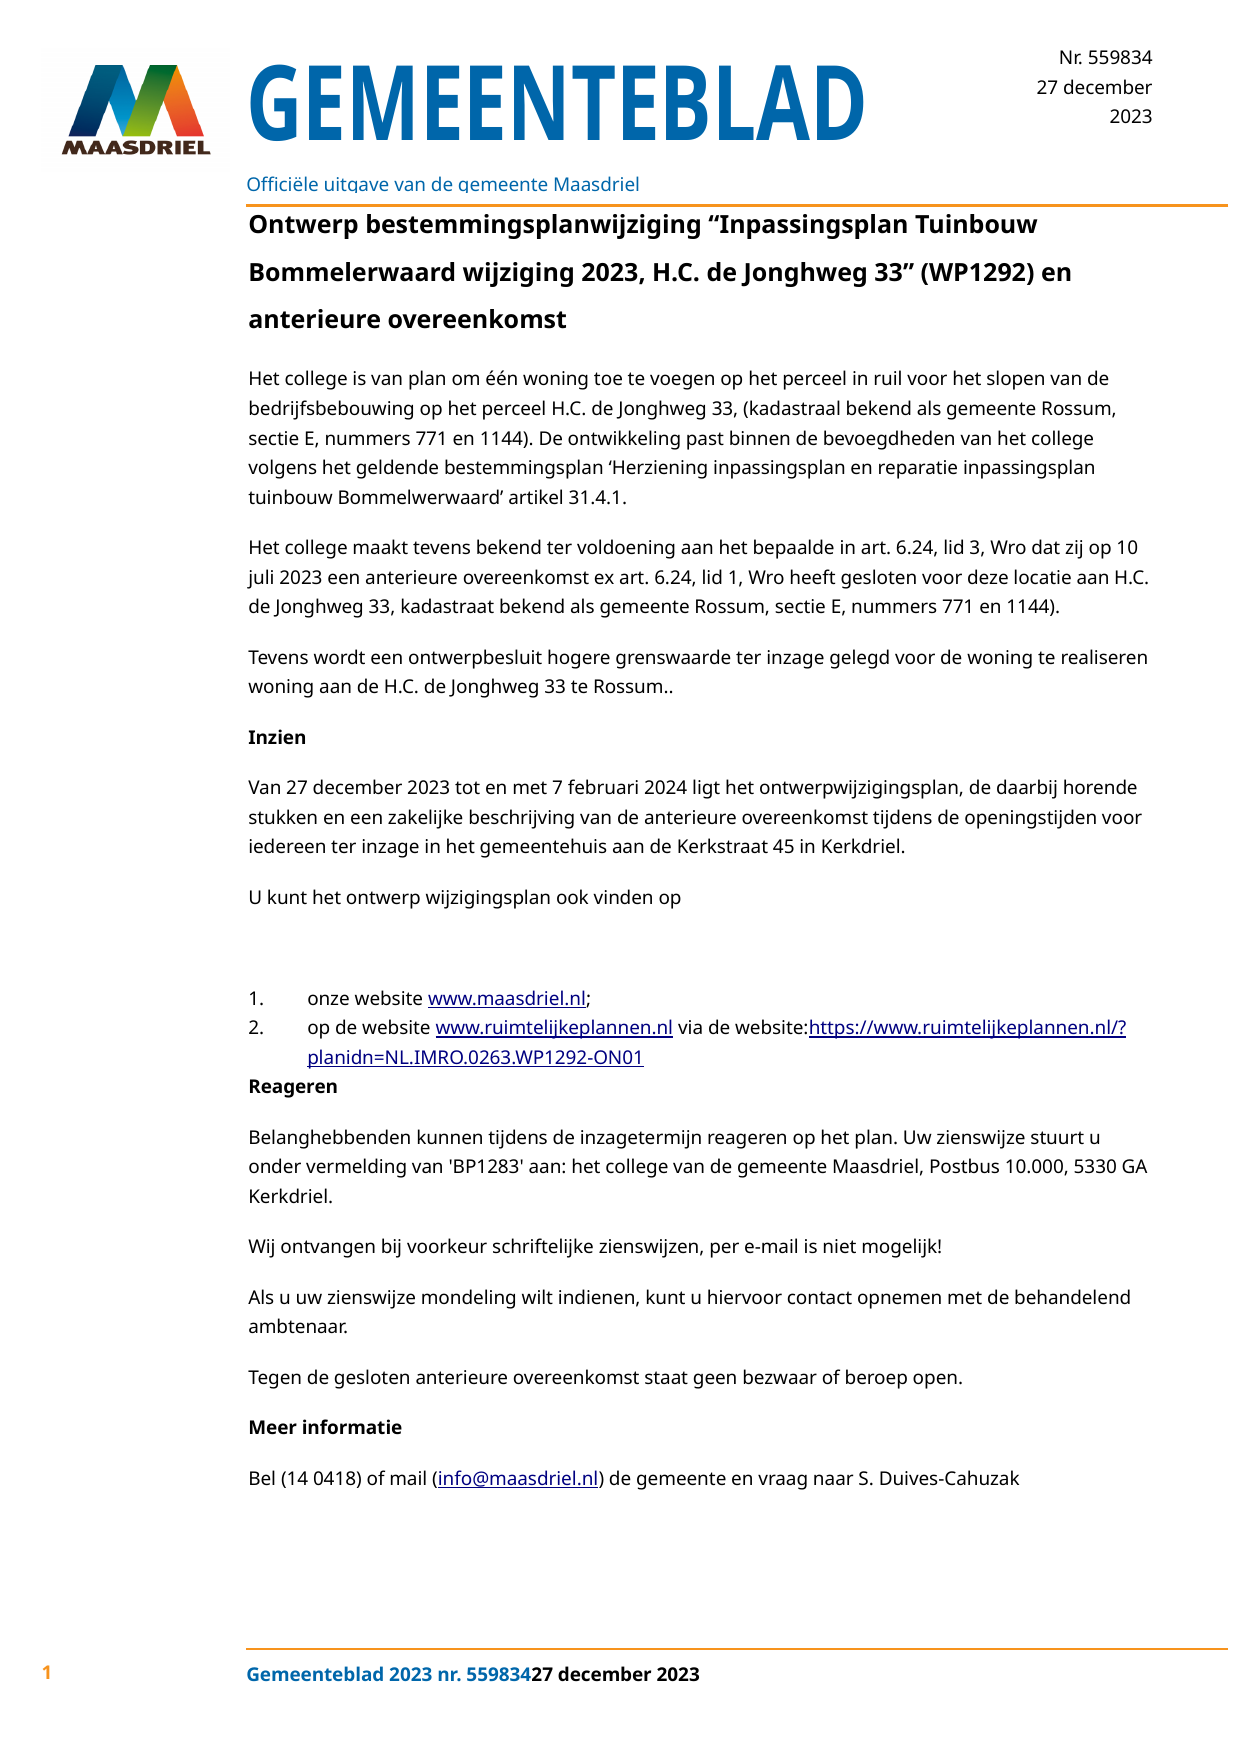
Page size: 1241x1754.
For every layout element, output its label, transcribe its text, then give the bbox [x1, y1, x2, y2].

text Het college maakt tevens bekend ter voldoening aan het bepaalde in art. 6.24, lid 3, Wro dat zij op 10 juli 2023 een anterieure overeenkomst ex art. 6.24, lid 1, Wro heeft gesloten voor deze locatie aan H.C. de Jonghweg 33, kadastraat bekend als gemeente Rossum, sectie E, nummers 771 en 1144). [248, 534, 1152, 619]
text Het college is van plan om één woning toe te voegen op het perceel in ruil voor het slopen van de bedrijfsbebouwing op het perceel H.C. de Jonghweg 33, (kadastraal bekend als gemeente Rossum, sectie E, nummers 771 en 1144). De ontwikkeling past binnen de bevoegdheden van het college volgens het geldende bestemmingsplan ‘Herziening inpassingsplan en reparatie inpassingsplan tuinbouw Bommelwerwaard’ artikel 31.4.1. [248, 366, 1152, 509]
text Tevens wordt een ontwerpbesluit hogere grenswaarde ter inzage gelegd voor de woning te realiseren woning aan de H.C. de Jonghweg 33 te Rossum.. [248, 644, 1152, 699]
text Wij ontvangen bij voorkeur schriftelijke zienswijzen, per e-mail is niet mogelijk! [248, 1233, 1152, 1259]
text Bel (14 0418) of mail (info@maasdriel.nl) de gemeente en vraag naar S. Duives-Cahuzak [248, 1465, 1152, 1490]
list onze website www.maasdriel.nl; [248, 985, 1152, 1010]
text Als u uw zienswijze mondeling wilt indienen, kunt u hiervoor contact opnemen met de behandelend ambtenaar. [248, 1284, 1152, 1339]
text Tegen de gesloten anterieure overeenkomst staat geen bezwaar of beroep open. [248, 1364, 1152, 1389]
text Van 27 december 2023 tot en met 7 februari 2024 ligt het ontwerpwijzigingsplan, de daarbij horende stukken en een zakelijke beschrijving van de anterieure overeenkomst tijdens de openingstijden voor iedereen ter inzage in het gemeentehuis aan de Kerkstraat 45 in Kerkdriel. [248, 774, 1152, 859]
text Inzien [248, 724, 1152, 749]
text Reageren [248, 1073, 1152, 1099]
text Meer informatie [248, 1414, 1152, 1440]
list op de website www.ruimtelijkeplannen.nl via de website:https://www.ruimtelijkeplannen.nl/?planidn=NL.IMRO.0263.WP1292-ON01 [248, 1014, 1152, 1069]
text U kunt het ontwerp wijzigingsplan ook vinden op [248, 884, 1152, 909]
text Ontwerp bestemmingsplanwijziging “Inpassingsplan Tuinbouw Bommelerwaard wijziging 2023, H.C. de Jonghweg 33” (WP1292) en anterieure overeenkomst [248, 207, 1152, 336]
text Belanghebbenden kunnen tijdens de inzagetermijn reageren op het plan. Uw zienswijze stuurt u onder vermelding van 'BP1283' aan: het college van de gemeente Maasdriel, Postbus 10.000, 5330 GA Kerkdriel. [248, 1124, 1152, 1209]
picture [41, 47, 231, 172]
